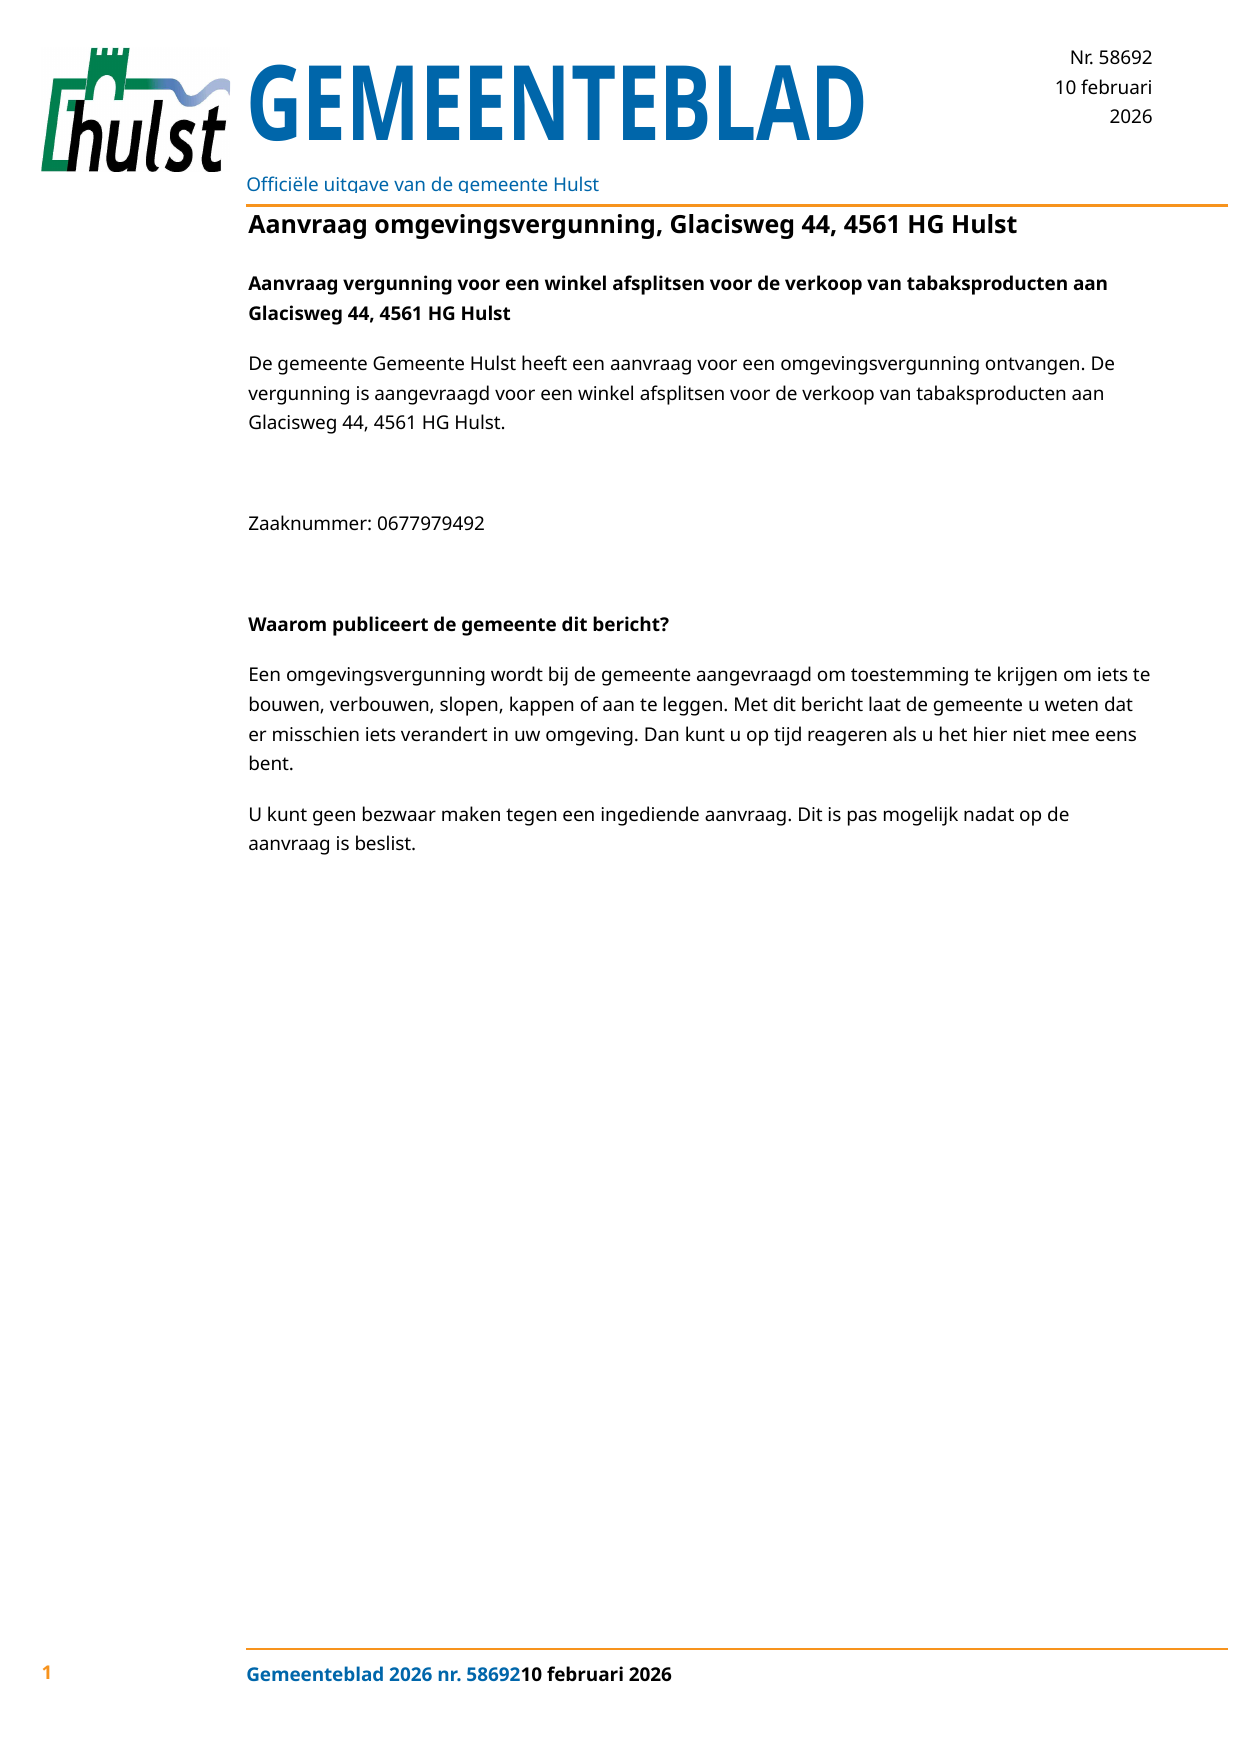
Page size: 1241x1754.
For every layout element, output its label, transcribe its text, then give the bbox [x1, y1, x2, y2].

text Zaaknummer: 0677979492 [248, 510, 1152, 536]
text Aanvraag omgevingsvergunning, Glacisweg 44, 4561 HG Hulst [248, 207, 1152, 241]
text De gemeente Gemeente Hulst heeft een aanvraag voor een omgevingsvergunning ontvangen. De vergunning is aangevraagd voor een winkel afsplitsen voor de verkoop van tabaksproducten aan Glacisweg 44, 4561 HG Hulst. [248, 350, 1152, 435]
text Een omgevingsvergunning wordt bij de gemeente aangevraagd om toestemming te krijgen om iets te bouwen, verbouwen, slopen, kappen of aan te leggen. Met dit bericht laat de gemeente u weten dat er misschien iets verandert in uw omgeving. Dan kunt u op tijd reageren als u het hier niet mee eens bent. [248, 662, 1152, 776]
text Waarom publiceert de gemeente dit bericht? [248, 611, 1152, 637]
text U kunt geen bezwaar maken tegen een ingediende aanvraag. Dit is pas mogelijk nadat op de aanvraag is beslist. [248, 801, 1152, 856]
text Aanvraag vergunning voor een winkel afsplitsen voor de verkoop van tabaksproducten aan Glacisweg 44, 4561 HG Hulst [248, 270, 1152, 326]
picture [41, 47, 231, 172]
